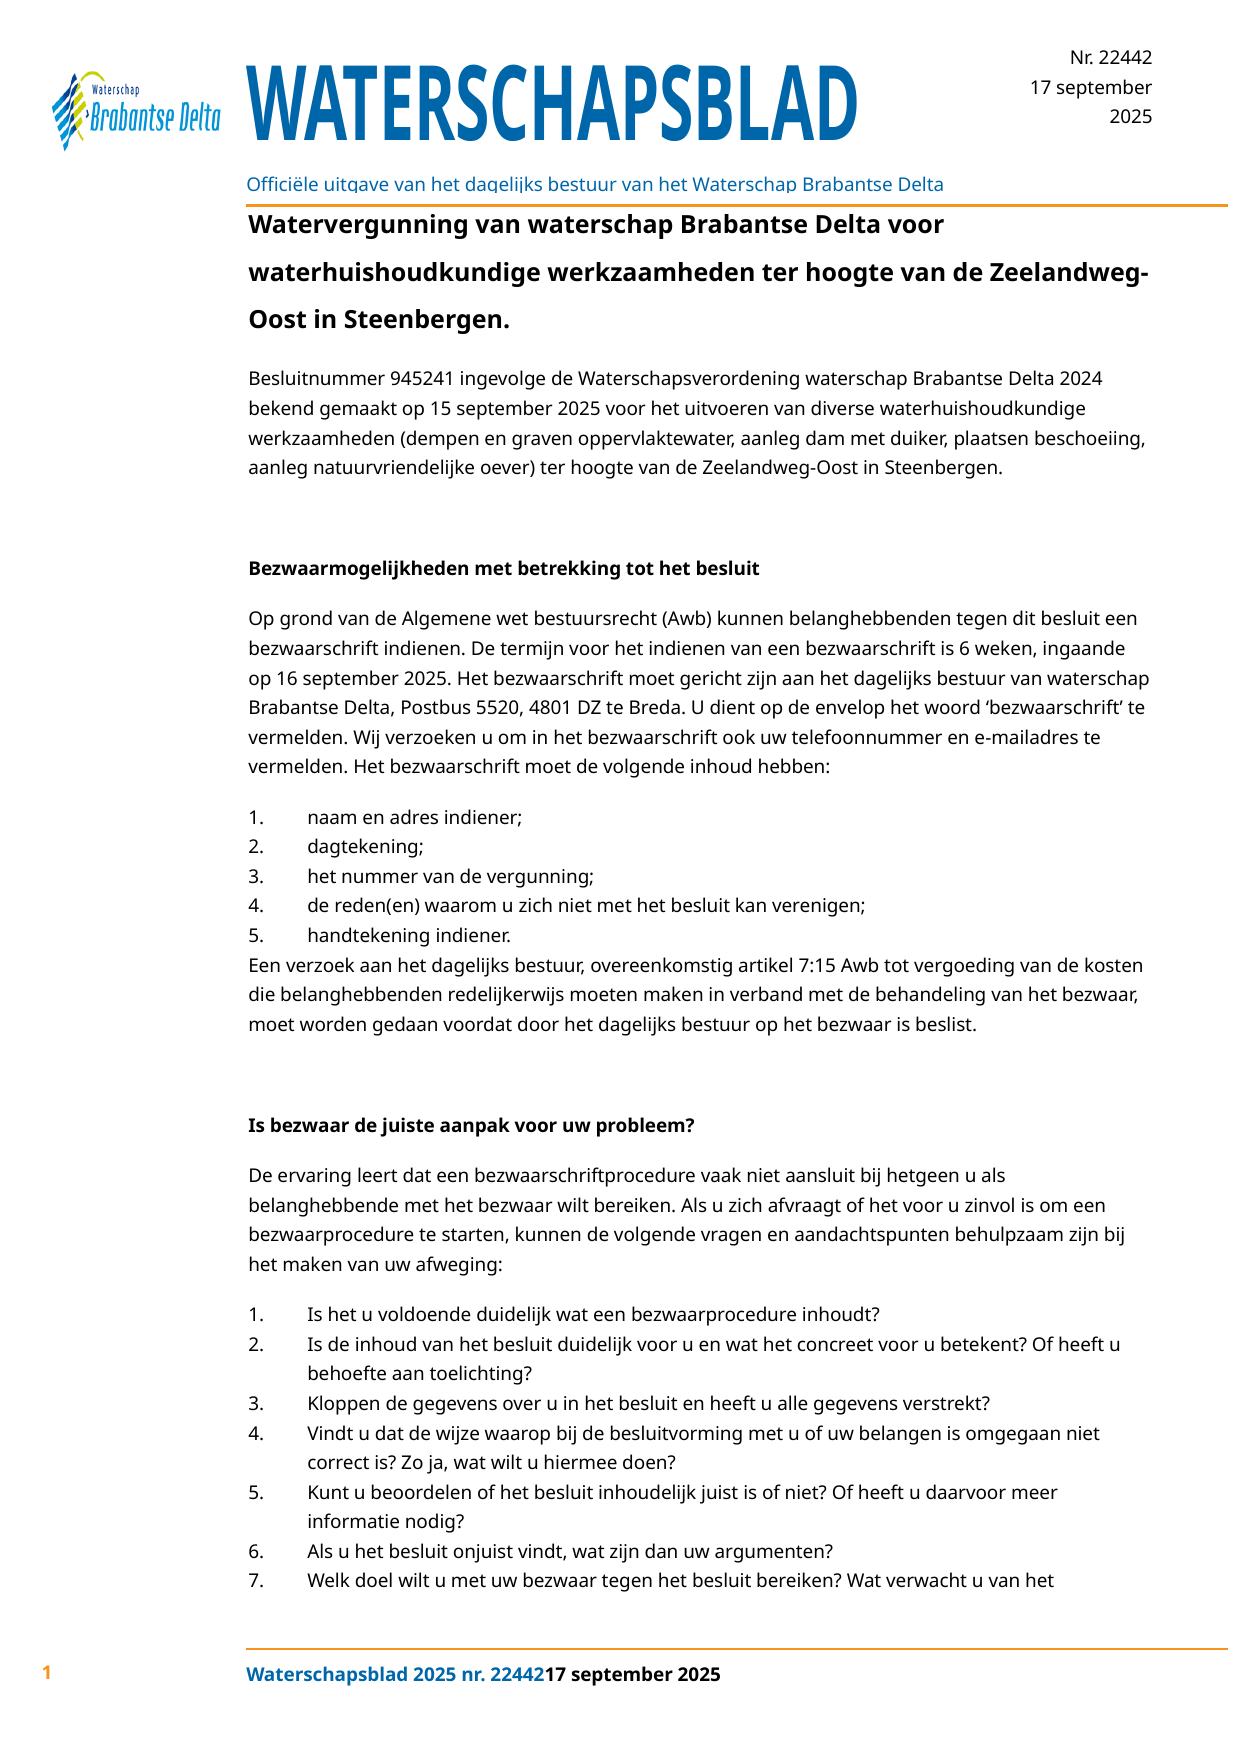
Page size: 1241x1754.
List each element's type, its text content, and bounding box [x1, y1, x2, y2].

list naam en adres indiener; [248, 804, 1152, 829]
text Bezwaarmogelijkheden met betrekking tot het besluit [248, 555, 1152, 581]
list Is het u voldoende duidelijk wat een bezwaarprocedure inhoudt? [248, 1301, 1152, 1327]
picture [41, 47, 231, 172]
text De ervaring leert dat een bezwaarschriftprocedure vaak niet aansluit bij hetgeen u als belanghebbende met het bezwaar wilt bereiken. Als u zich afvraagt of het voor u zinvol is om een bezwaarprocedure te starten, kunnen de volgende vragen en aandachtspunten behulpzaam zijn bij het maken van uw afweging: [248, 1162, 1152, 1277]
list Als u het besluit onjuist vindt, wat zijn dan uw argumenten? [248, 1538, 1152, 1564]
list handtekening indiener. [248, 922, 1152, 948]
text Is bezwaar de juiste aanpak voor uw probleem? [248, 1112, 1152, 1137]
list de reden(en) waarom u zich niet met het besluit kan verenigen; [248, 893, 1152, 918]
text Watervergunning van waterschap Brabantse Delta voor waterhuishoudkundige werkzaamheden ter hoogte van de Zeelandweg-Oost in Steenbergen. [248, 207, 1152, 336]
list Is de inhoud van het besluit duidelijk voor u en wat het concreet voor u betekent? Of heeft u behoefte aan toelichting? [248, 1331, 1152, 1386]
list Kunt u beoordelen of het besluit inhoudelijk juist is of niet? Of heeft u daarvoor meer informatie nodig? [248, 1479, 1152, 1534]
list Welk doel wilt u met uw bezwaar tegen het besluit bereiken? Wat verwacht u van het [248, 1568, 1152, 1593]
text Op grond van de Algemene wet bestuursrecht (Awb) kunnen belanghebbenden tegen dit besluit een bezwaarschrift indienen. De termijn voor het indienen van een bezwaarschrift is 6 weken, ingaande op 16 september 2025. Het bezwaarschrift moet gericht zijn aan het dagelijks bestuur van waterschap Brabantse Delta, Postbus 5520, 4801 DZ te Breda. U dient op de envelop het woord ‘bezwaarschrift’ te vermelden. Wij verzoeken u om in het bezwaarschrift ook uw telefoonnummer en e‑mailadres te vermelden. Het bezwaarschrift moet de volgende inhoud hebben: [248, 606, 1152, 779]
text Een verzoek aan het dagelijks bestuur, overeenkomstig artikel 7:15 Awb tot vergoeding van de kosten die belanghebbenden redelijkerwijs moeten maken in verband met de behandeling van het bezwaar, moet worden gedaan voordat door het dagelijks bestuur op het bezwaar is beslist. [248, 952, 1152, 1037]
text Besluitnummer 945241 ingevolge de Waterschapsverordening waterschap Brabantse Delta 2024 bekend gemaakt op 15 september 2025 voor het uitvoeren van diverse waterhuishoudkundige werkzaamheden (dempen en graven oppervlaktewater, aanleg dam met duiker, plaatsen beschoeiing, aanleg natuurvriendelijke oever) ter hoogte van de Zeelandweg-Oost in Steenbergen. [248, 366, 1152, 480]
list Kloppen de gegevens over u in het besluit en heeft u alle gegevens verstrekt? [248, 1390, 1152, 1416]
list dagtekening; [248, 833, 1152, 859]
list Vindt u dat de wijze waarop bij de besluitvorming met u of uw belangen is omgegaan niet correct is? Zo ja, wat wilt u hiermee doen? [248, 1420, 1152, 1475]
list het nummer van de vergunning; [248, 863, 1152, 889]
